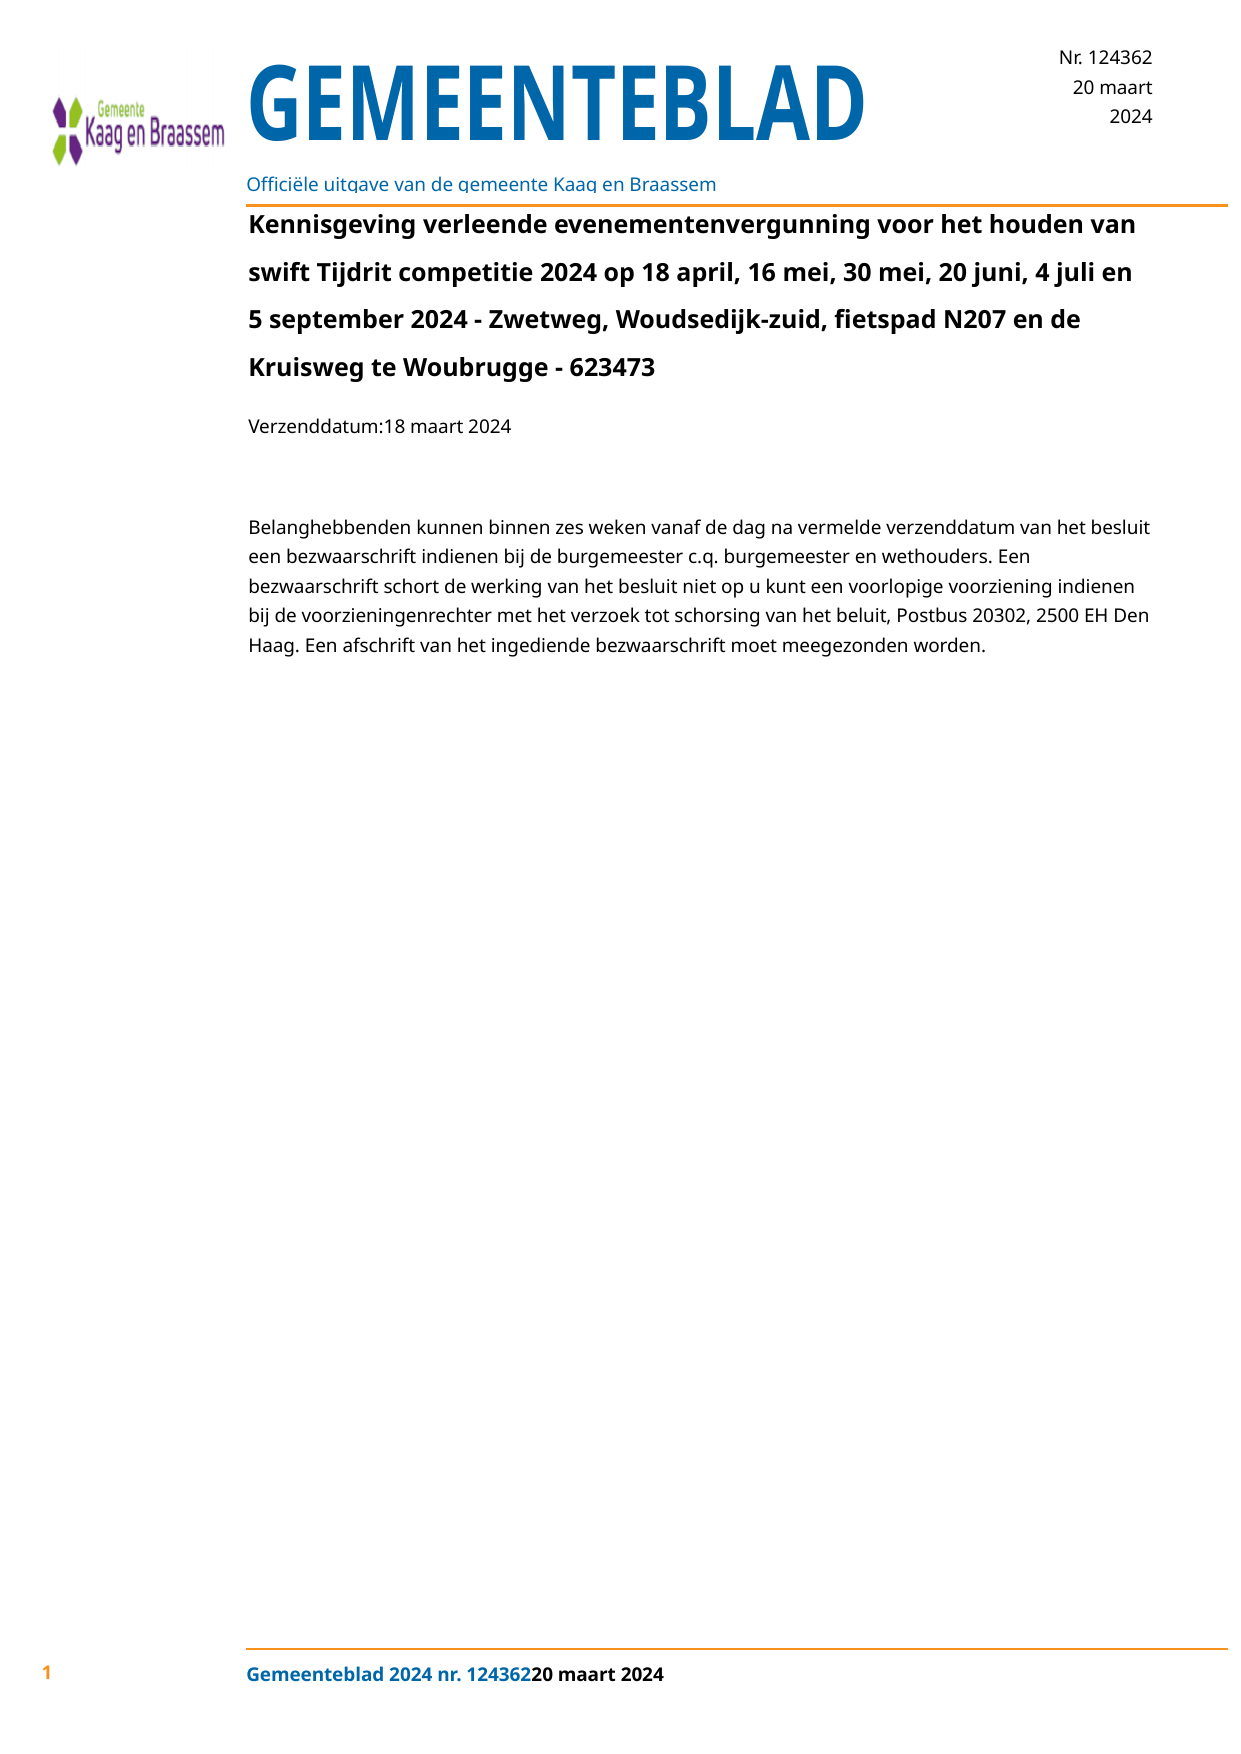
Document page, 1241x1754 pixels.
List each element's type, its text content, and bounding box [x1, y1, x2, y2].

picture [41, 47, 231, 172]
text Belanghebbenden kunnen binnen zes weken vanaf de dag na vermelde verzenddatum van het besluit een bezwaarschrift indienen bij de burgemeester c.q. burgemeester en wethouders. Een bezwaarschrift schort de werking van het besluit niet op u kunt een voorlopige voorziening indienen bij de voorzieningenrechter met het verzoek tot schorsing van het beluit, Postbus 20302, 2500 EH Den Haag. Een afschrift van het ingediende bezwaarschrift moet meegezonden worden. [248, 514, 1152, 658]
text Kennisgeving verleende evenementenvergunning voor het houden van swift Tijdrit competitie 2024 op 18 april, 16 mei, 30 mei, 20 juni, 4 juli en 5 september 2024 - Zwetweg, Woudsedijk-zuid, fietspad N207 en de Kruisweg te Woubrugge - 623473 [248, 207, 1152, 384]
text Verzenddatum:18 maart 2024 [248, 413, 1152, 439]
